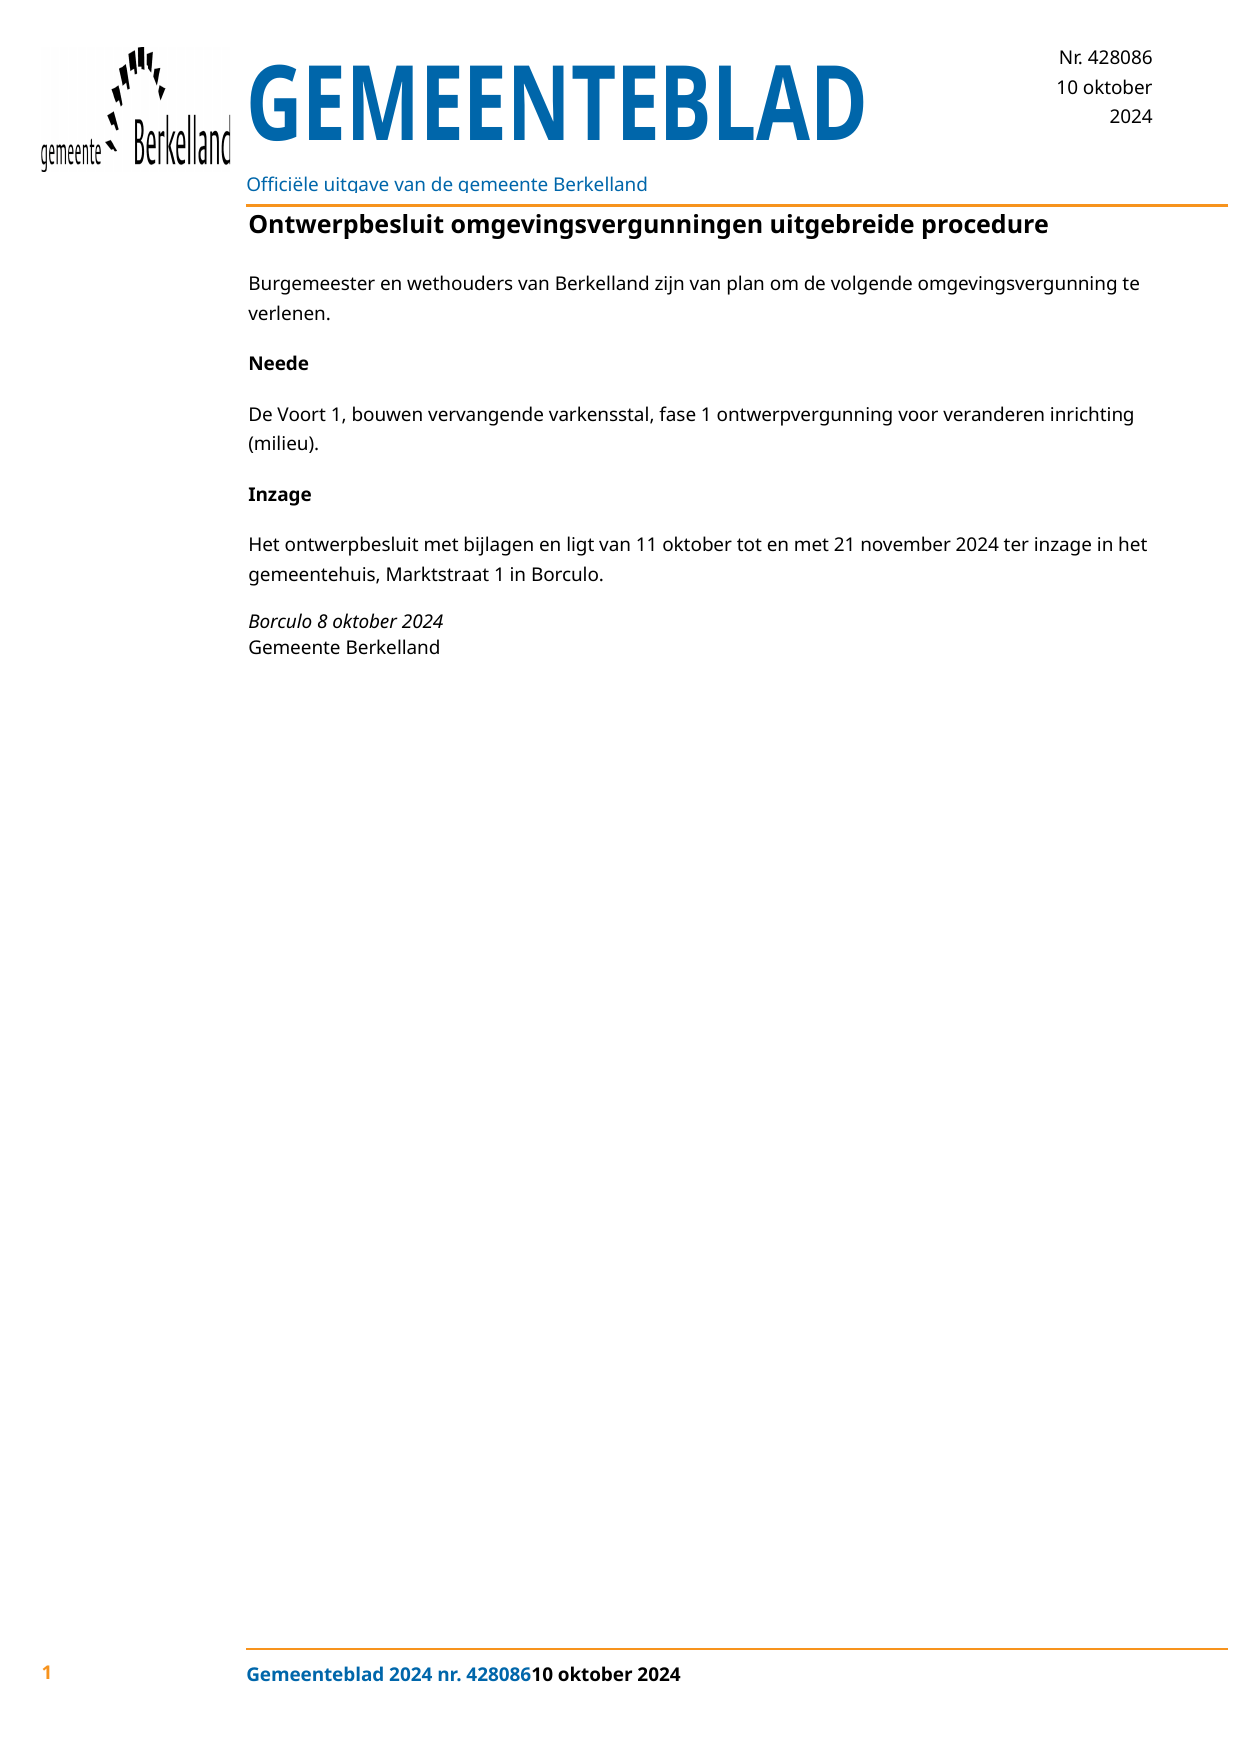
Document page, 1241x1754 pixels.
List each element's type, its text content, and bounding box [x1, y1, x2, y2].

text Inzage [248, 481, 1152, 506]
text Gemeente Berkelland [248, 634, 1152, 660]
text Borculo 8 oktober 2024 [248, 608, 1152, 634]
text De Voort 1, bouwen vervangende varkensstal, fase 1 ontwerpvergunning voor veranderen inrichting (milieu). [248, 401, 1152, 456]
text Het ontwerpbesluit met bijlagen en ligt van 11 oktober tot en met 21 november 2024 ter inzage in het gemeentehuis, Marktstraat 1 in Borculo. [248, 531, 1152, 586]
text Ontwerpbesluit omgevingsvergunningen uitgebreide procedure [248, 207, 1152, 241]
text Neede [248, 350, 1152, 376]
text Burgemeester en wethouders van Berkelland zijn van plan om de volgende omgevingsvergunning te verlenen. [248, 270, 1152, 326]
picture [41, 47, 231, 172]
